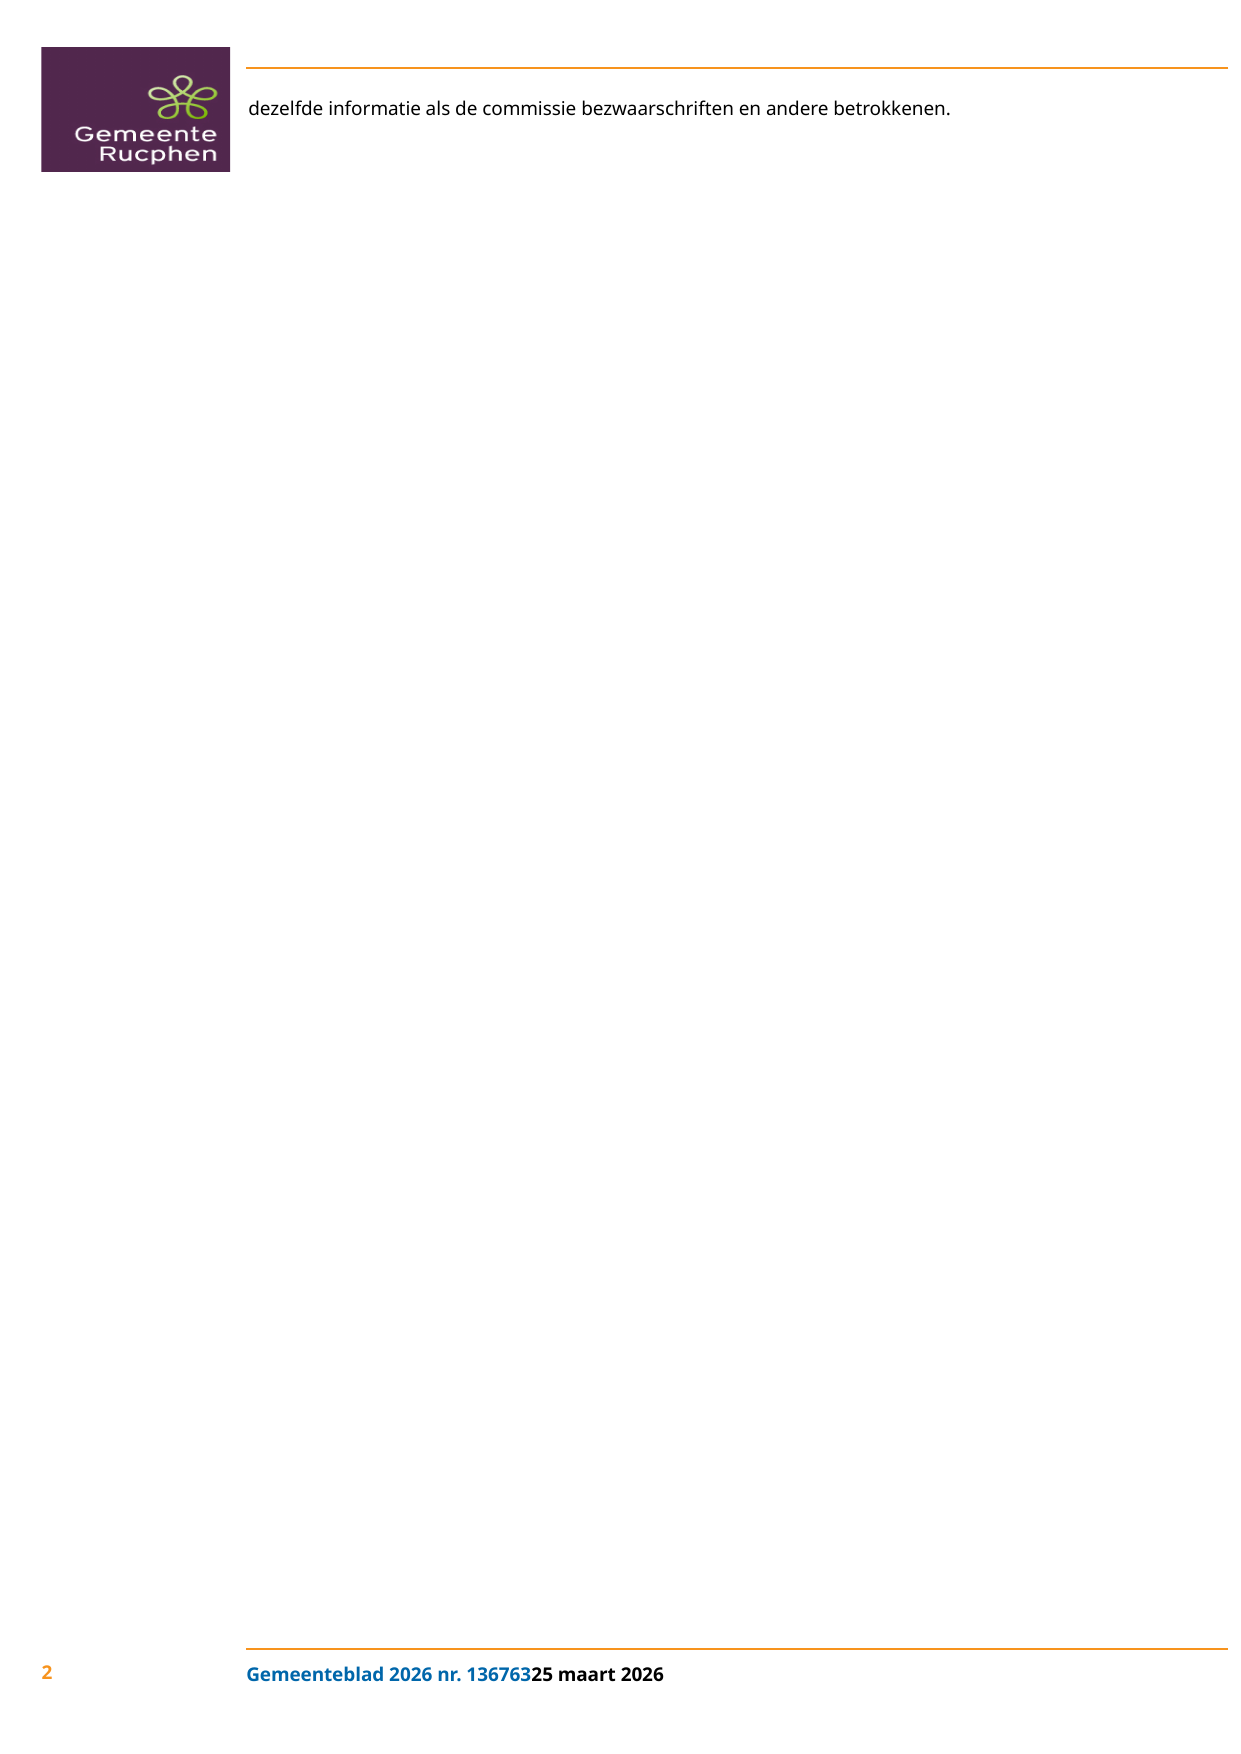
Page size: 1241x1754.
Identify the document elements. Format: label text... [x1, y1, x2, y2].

text dezelfde informatie als de commissie bezwaarschriften en andere betrokkenen. [248, 95, 1152, 121]
picture [41, 47, 231, 172]
